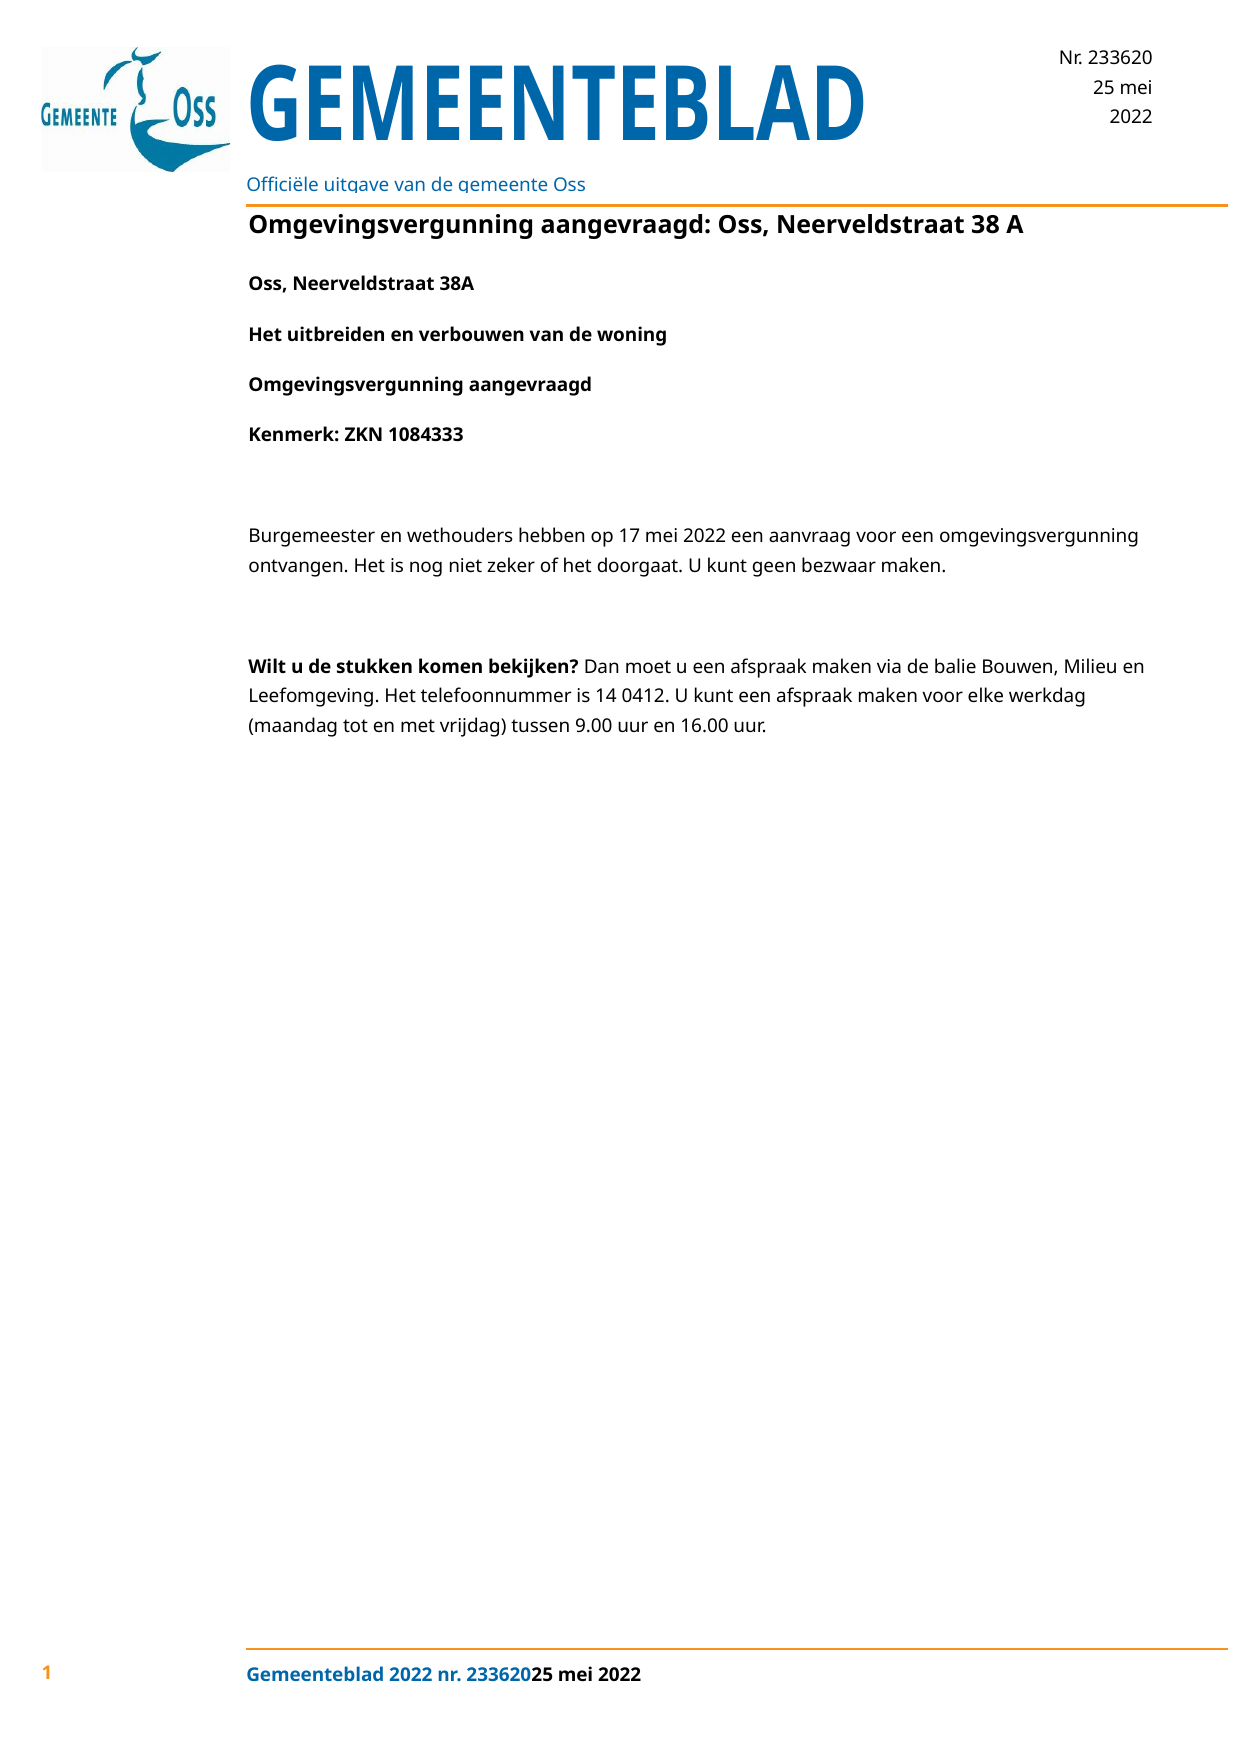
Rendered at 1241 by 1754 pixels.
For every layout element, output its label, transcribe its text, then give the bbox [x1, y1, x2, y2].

text Burgemeester en wethouders hebben op 17 mei 2022 een aanvraag voor een omgevingsvergunning ontvangen. Het is nog niet zeker of het doorgaat. U kunt geen bezwaar maken. [248, 522, 1152, 578]
picture [41, 47, 231, 172]
text Oss, Neerveldstraat 38A [248, 270, 1152, 296]
text Omgevingsvergunning aangevraagd: Oss, Neerveldstraat 38 A [248, 207, 1152, 241]
text Wilt u de stukken komen bekijken? Dan moet u een afspraak maken via de balie Bouwen, Milieu en Leefomgeving. Het telefoonnummer is 14 0412. U kunt een afspraak maken voor elke werkdag (maandag tot en met vrijdag) tussen 9.00 uur en 16.00 uur. [248, 653, 1152, 738]
text Het uitbreiden en verbouwen van de woning [248, 321, 1152, 346]
text Kenmerk: ZKN 1084333 [248, 422, 1152, 447]
text Omgevingsvergunning aangevraagd [248, 371, 1152, 397]
